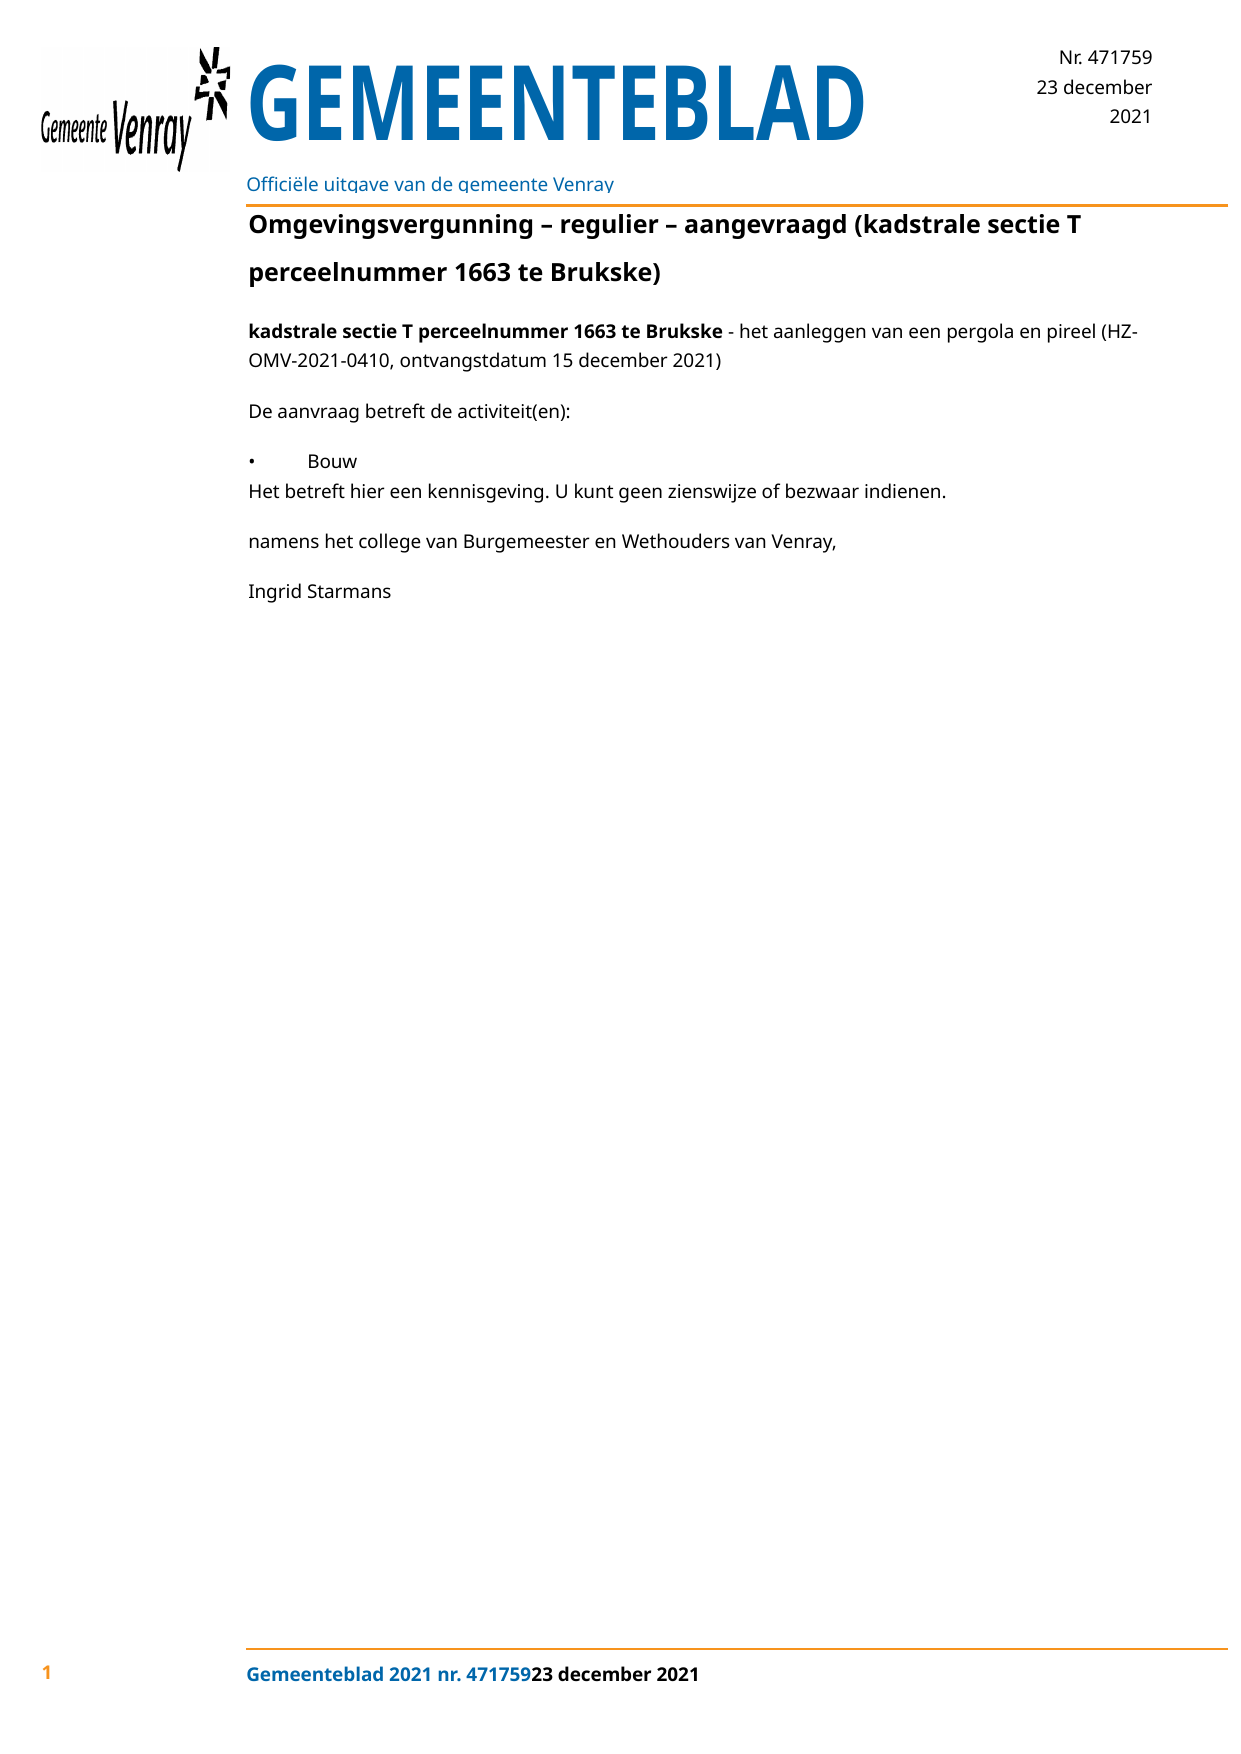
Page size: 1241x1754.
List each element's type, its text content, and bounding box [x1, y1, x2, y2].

picture [41, 47, 231, 172]
text De aanvraag betreft de activiteit(en): [248, 398, 1152, 424]
text kadstrale sectie T perceelnummer 1663 te Brukske - het aanleggen van een pergola en pireel (HZ-OMV-2021-0410, ontvangstdatum 15 december 2021) [248, 318, 1152, 373]
text Omgevingsvergunning – regulier – aangevraagd (kadstrale sectie T perceelnummer 1663 te Brukske) [248, 207, 1152, 288]
text namens het college van Burgemeester en Wethouders van Venray, [248, 528, 1152, 554]
list Bouw [248, 448, 1152, 474]
text Het betreft hier een kennisgeving. U kunt geen zienswijze of bezwaar indienen. [248, 478, 1152, 504]
text Ingrid Starmans [248, 579, 1152, 604]
